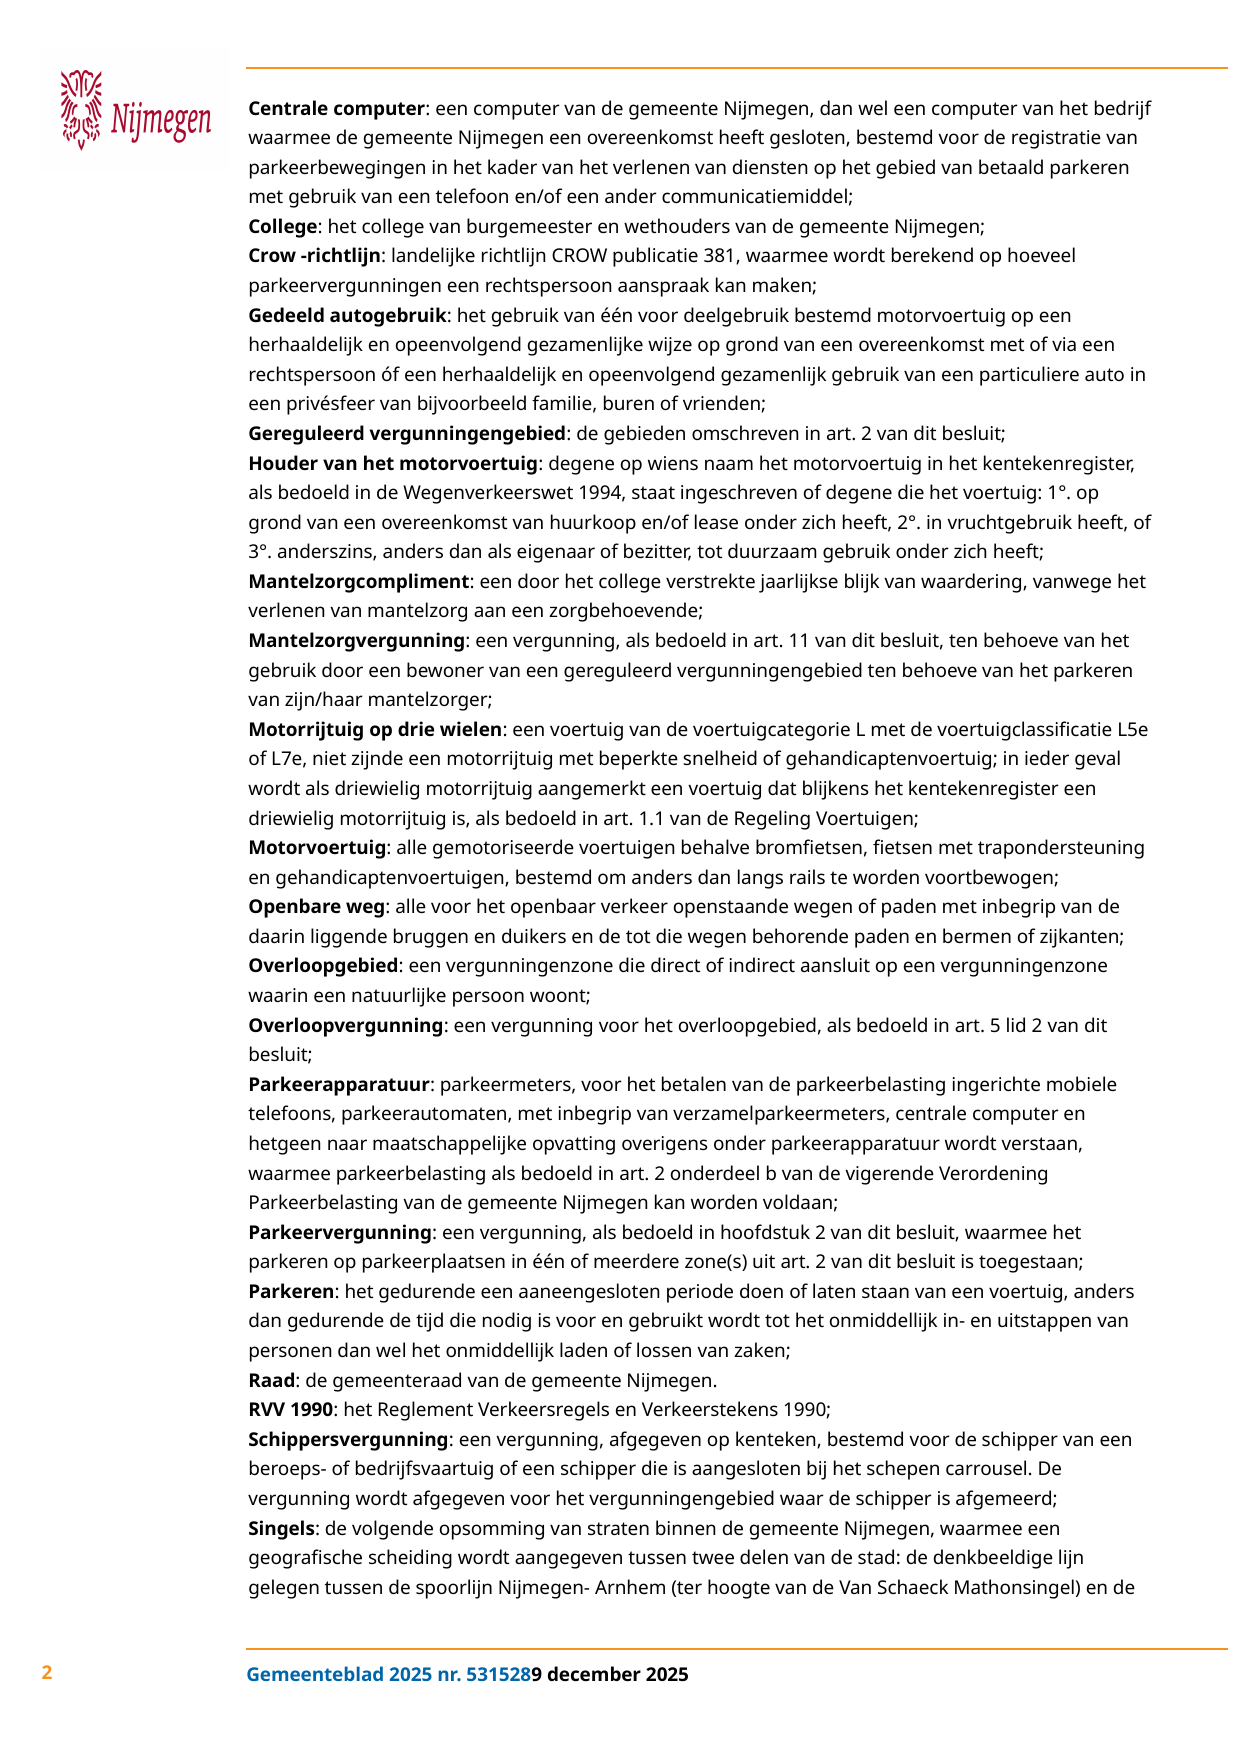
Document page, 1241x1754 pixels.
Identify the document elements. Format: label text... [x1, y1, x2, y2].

text Mantelzorgvergunning: een vergunning, als bedoeld in art. 11 van dit besluit, ten behoeve van het gebruik door een bewoner van een gereguleerd vergunningengebied ten behoeve van het parkeren van zijn/haar mantelzorger; [248, 627, 1152, 712]
text Mantelzorgcompliment: een door het college verstrekte jaarlijkse blijk van waardering, vanwege het verlenen van mantelzorg aan een zorgbehoevende; [248, 568, 1152, 623]
text Parkeervergunning: een vergunning, als bedoeld in hoofdstuk 2 van dit besluit, waarmee het parkeren op parkeerplaatsen in één of meerdere zone(s) uit art. 2 van dit besluit is toegestaan; [248, 1219, 1152, 1274]
text College: het college van burgemeester en wethouders van de gemeente Nijmegen; [248, 213, 1152, 239]
text Centrale computer: een computer van de gemeente Nijmegen, dan wel een computer van het bedrijf waarmee de gemeente Nijmegen een overeenkomst heeft gesloten, bestemd voor de registratie van parkeerbewegingen in het kader van het verlenen van diensten op het gebied van betaald parkeren met gebruik van een telefoon en/of een ander communicatiemiddel; [248, 95, 1152, 209]
picture [41, 47, 231, 172]
text Motorrijtuig op drie wielen: een voertuig van de voertuigcategorie L met de voertuigclassificatie L5e of L7e, niet zijnde een motorrijtuig met beperkte snelheid of gehandicaptenvoertuig; in ieder geval wordt als driewielig motorrijtuig aangemerkt een voertuig dat blijkens het kentekenregister een driewielig motorrijtuig is, als bedoeld in art. 1.1 van de Regeling Voertuigen; [248, 716, 1152, 831]
text Houder van het motorvoertuig: degene op wiens naam het motorvoertuig in het kentekenregister, als bedoeld in de Wegenverkeerswet 1994, staat ingeschreven of degene die het voertuig: 1°. op grond van een overeenkomst van huurkoop en/of lease onder zich heeft, 2°. in vruchtgebruik heeft, of 3°. anderszins, anders dan als eigenaar of bezitter, tot duurzaam gebruik onder zich heeft; [248, 450, 1152, 564]
text Parkeren: het gedurende een aaneengesloten periode doen of laten staan van een voertuig, anders dan gedurende de tijd die nodig is voor en gebruikt wordt tot het onmiddellijk in- en uitstappen van personen dan wel het onmiddellijk laden of lossen van zaken; [248, 1278, 1152, 1363]
text Overloopgebied: een vergunningenzone die direct of indirect aansluit op een vergunningenzone waarin een natuurlijke persoon woont; [248, 953, 1152, 1008]
text Raad: de gemeenteraad van de gemeente Nijmegen. [248, 1367, 1152, 1393]
text Openbare weg: alle voor het openbaar verkeer openstaande wegen of paden met inbegrip van de daarin liggende bruggen en duikers en de tot die wegen behorende paden en bermen of zijkanten; [248, 893, 1152, 949]
text Motorvoertuig: alle gemotoriseerde voertuigen behalve bromfietsen, fietsen met trapondersteuning en gehandicaptenvoertuigen, bestemd om anders dan langs rails te worden voortbewogen; [248, 834, 1152, 890]
text Singels: de volgende opsomming van straten binnen de gemeente Nijmegen, waarmee een geografische scheiding wordt aangegeven tussen twee delen van de stad: de denkbeeldige lijn gelegen tussen de spoorlijn Nijmegen- Arnhem (ter hoogte van de Van Schaeck Mathonsingel) en de [248, 1515, 1152, 1600]
text Gedeeld autogebruik: het gebruik van één voor deelgebruik bestemd motorvoertuig op een herhaaldelijk en opeenvolgend gezamenlijke wijze op grond van een overeenkomst met of via een rechtspersoon óf een herhaaldelijk en opeenvolgend gezamenlijk gebruik van een particuliere auto in een privésfeer van bijvoorbeeld familie, buren of vrienden; [248, 302, 1152, 416]
text Crow -richtlijn: landelijke richtlijn CROW publicatie 381, waarmee wordt berekend op hoeveel parkeervergunningen een rechtspersoon aanspraak kan maken; [248, 243, 1152, 298]
text Overloopvergunning: een vergunning voor het overloopgebied, als bedoeld in art. 5 lid 2 van dit besluit; [248, 1012, 1152, 1067]
text RVV 1990: het Reglement Verkeersregels en Verkeerstekens 1990; [248, 1396, 1152, 1422]
text Schippersvergunning: een vergunning, afgegeven op kenteken, bestemd voor de schipper van een beroeps- of bedrijfsvaartuig of een schipper die is aangesloten bij het schepen carrousel. De vergunning wordt afgegeven voor het vergunningengebied waar de schipper is afgemeerd; [248, 1426, 1152, 1511]
text Gereguleerd vergunningengebied: de gebieden omschreven in art. 2 van dit besluit; [248, 420, 1152, 446]
text Parkeerapparatuur: parkeermeters, voor het betalen van de parkeerbelasting ingerichte mobiele telefoons, parkeerautomaten, met inbegrip van verzamelparkeermeters, centrale computer en hetgeen naar maatschappelijke opvatting overigens onder parkeerapparatuur wordt verstaan, waarmee parkeerbelasting als bedoeld in art. 2 onderdeel b van de vigerende Verordening Parkeerbelasting van de gemeente Nijmegen kan worden voldaan; [248, 1071, 1152, 1215]
